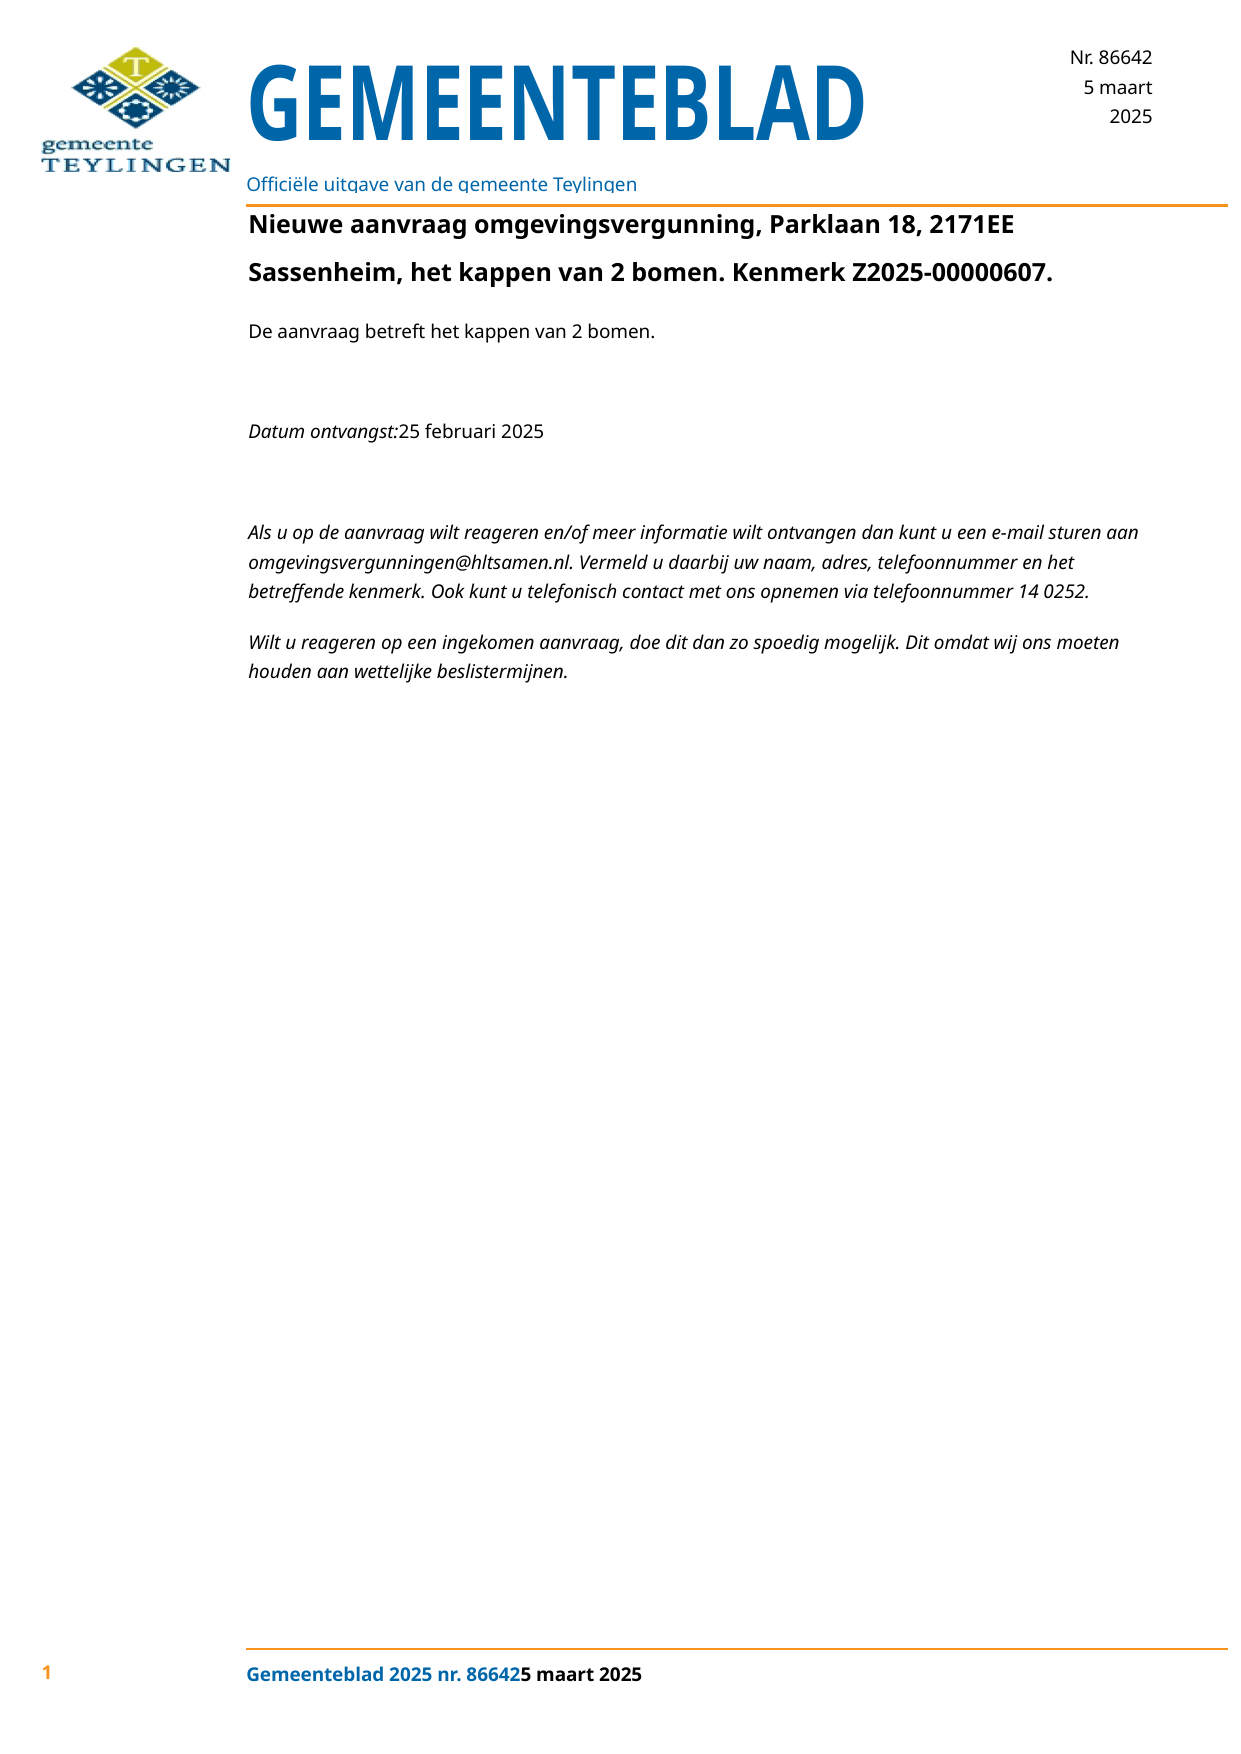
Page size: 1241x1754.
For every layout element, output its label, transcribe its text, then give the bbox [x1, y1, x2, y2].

text Nieuwe aanvraag omgevingsvergunning, Parklaan 18, 2171EE Sassenheim, het kappen van 2 bomen. Kenmerk Z2025-00000607. [248, 207, 1152, 288]
picture [41, 47, 231, 172]
text Datum ontvangst:25 februari 2025 [248, 419, 1152, 444]
text De aanvraag betreft het kappen van 2 bomen. [248, 318, 1152, 344]
text Als u op de aanvraag wilt reageren en/of meer informatie wilt ontvangen dan kunt u een e-mail sturen aan omgevingsvergunningen@hltsamen.nl. Vermeld u daarbij uw naam, adres, telefoonnummer en het betreffende kenmerk. Ook kunt u telefonisch contact met ons opnemen via telefoonnummer 14 0252. [248, 519, 1152, 604]
text Wilt u reageren op een ingekomen aanvraag, doe dit dan zo spoedig mogelijk. Dit omdat wij ons moeten houden aan wettelijke beslistermijnen. [248, 629, 1152, 684]
